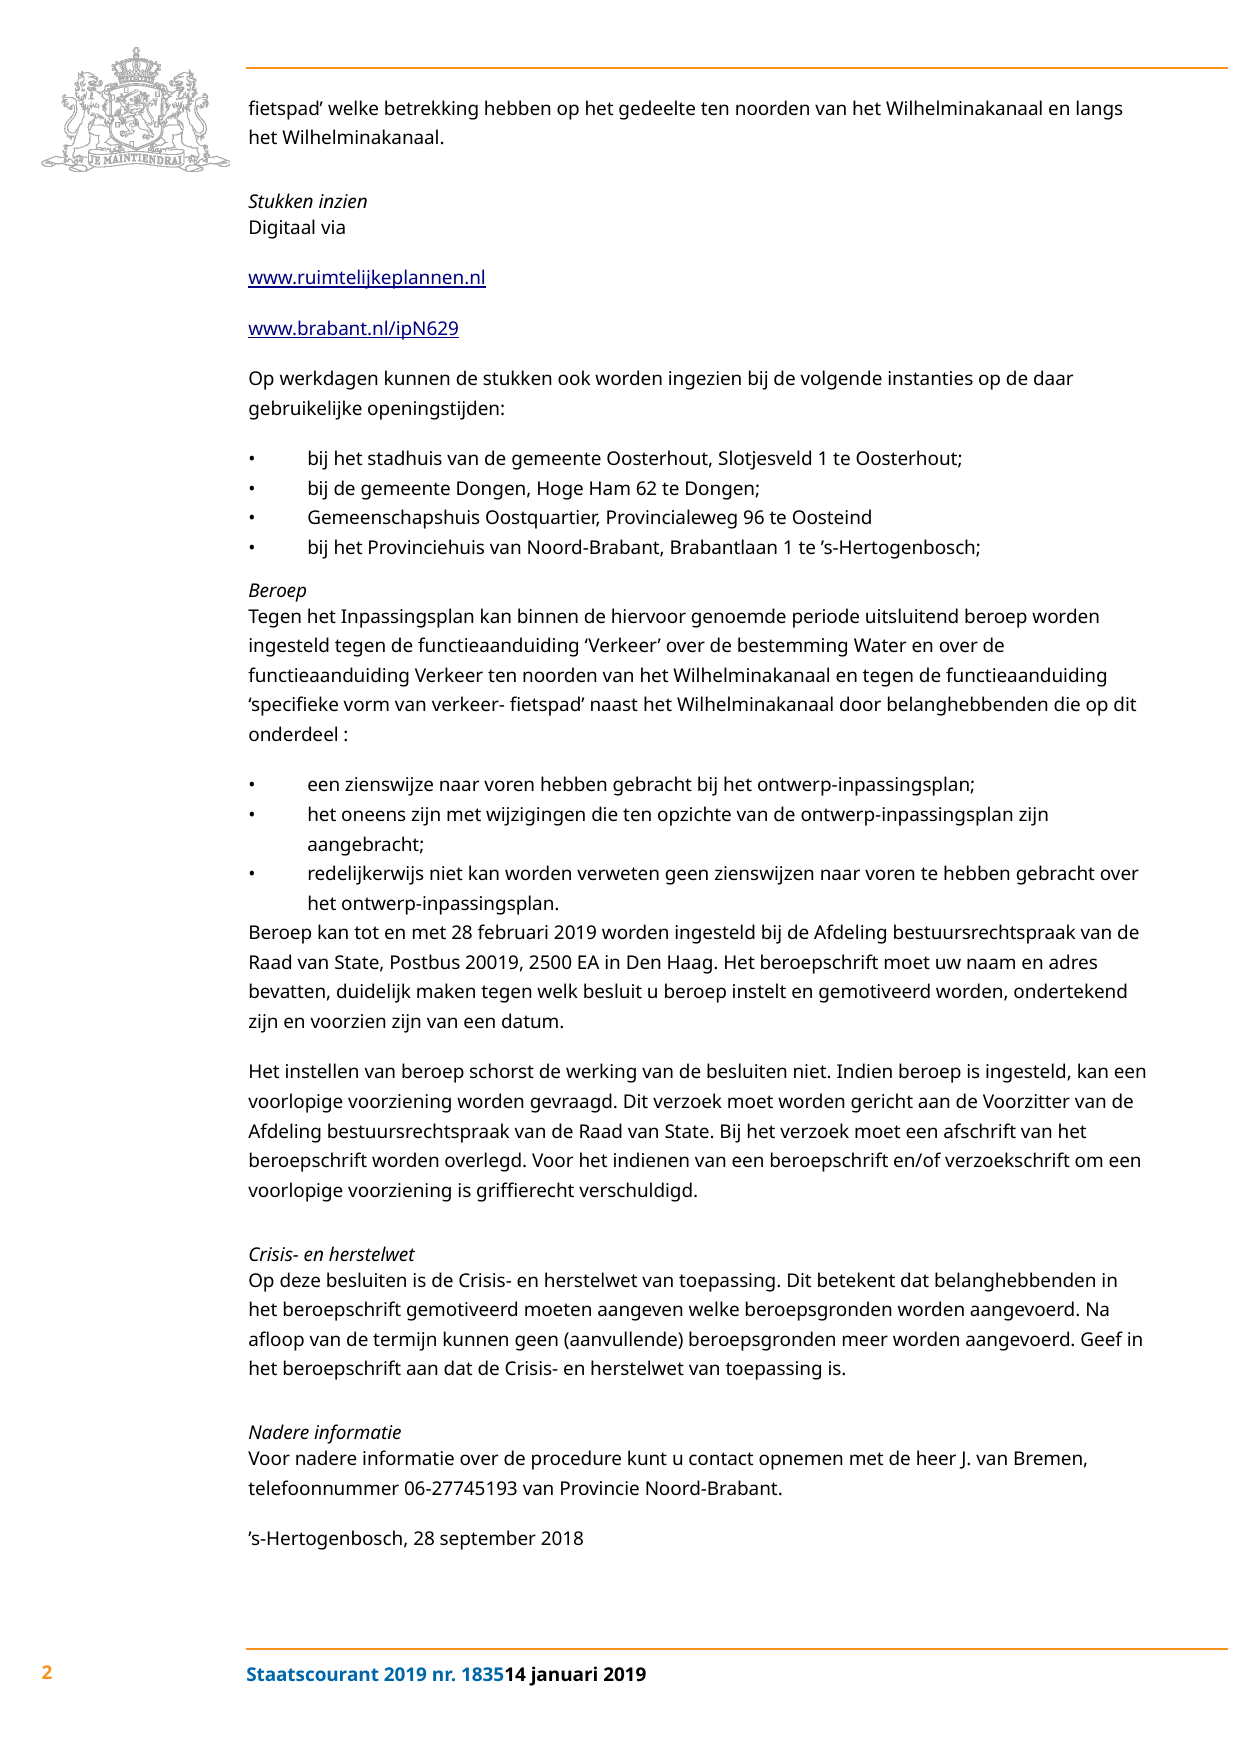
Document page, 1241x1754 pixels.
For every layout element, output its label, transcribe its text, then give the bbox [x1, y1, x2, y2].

list bij het stadhuis van de gemeente Oosterhout, Slotjesveld 1 te Oosterhout; [248, 445, 1152, 471]
text Beroep kan tot en met 28 februari 2019 worden ingesteld bij de Afdeling bestuursrechtspraak van de Raad van State, Postbus 20019, 2500 EA in Den Haag. Het beroepschrift moet uw naam en adres bevatten, duidelijk maken tegen welk besluit u beroep instelt en gemotiveerd worden, ondertekend zijn en voorzien zijn van een datum. [248, 919, 1152, 1034]
text Stukken inzien [248, 188, 1152, 214]
picture [41, 47, 231, 172]
text Het instellen van beroep schorst de werking van de besluiten niet. Indien beroep is ingesteld, kan een voorlopige voorziening worden gevraagd. Dit verzoek moet worden gericht aan de Voorzitter van de Afdeling bestuursrechtspraak van de Raad van State. Bij het verzoek moet een afschrift van het beroepschrift worden overlegd. Voor het indienen van een beroepschrift en/of verzoekschrift om een voorlopige voorziening is griffierecht verschuldigd. [248, 1059, 1152, 1203]
list Gemeenschapshuis Oostquartier, Provincialeweg 96 te Oosteind [248, 504, 1152, 530]
text Tegen het Inpassingsplan kan binnen de hiervoor genoemde periode uitsluitend beroep worden ingesteld tegen de functieaanduiding ‘Verkeer’ over de bestemming Water en over de functieaanduiding Verkeer ten noorden van het Wilhelminakanaal en tegen de functieaanduiding ‘specifieke vorm van verkeer- fietspad’ naast het Wilhelminakanaal door belanghebbenden die op dit onderdeel : [248, 603, 1152, 747]
text Op deze besluiten is de Crisis- en herstelwet van toepassing. Dit betekent dat belanghebbenden in het beroepschrift gemotiveerd moeten aangeven welke beroepsgronden worden aangevoerd. Na afloop van de termijn kunnen geen (aanvullende) beroepsgronden meer worden aangevoerd. Geef in het beroepschrift aan dat de Crisis- en herstelwet van toepassing is. [248, 1267, 1152, 1381]
text Crisis- en herstelwet [248, 1241, 1152, 1267]
list bij het Provinciehuis van Noord-Brabant, Brabantlaan 1 te ’s-Hertogenbosch; [248, 534, 1152, 560]
text Nadere informatie [248, 1419, 1152, 1445]
text www.brabant.nl/ipN629 [248, 315, 1152, 341]
list bij de gemeente Dongen, Hoge Ham 62 te Dongen; [248, 475, 1152, 501]
text www.ruimtelijkeplannen.nl [248, 264, 1152, 290]
text fietspad’ welke betrekking hebben op het gedeelte ten noorden van het Wilhelminakanaal en langs het Wilhelminakanaal. [248, 95, 1152, 150]
text ’s-Hertogenbosch, 28 september 2018 [248, 1525, 1152, 1551]
list het oneens zijn met wijzigingen die ten opzichte van de ontwerp-inpassingsplan zijn aangebracht; [248, 801, 1152, 857]
list een zienswijze naar voren hebben gebracht bij het ontwerp-inpassingsplan; [248, 772, 1152, 797]
text Op werkdagen kunnen de stukken ook worden ingezien bij de volgende instanties op de daar gebruikelijke openingstijden: [248, 365, 1152, 421]
list redelijkerwijs niet kan worden verweten geen zienswijzen naar voren te hebben gebracht over het ontwerp-inpassingsplan. [248, 860, 1152, 916]
text Beroep [248, 577, 1152, 603]
text Digitaal via [248, 214, 1152, 240]
text Voor nadere informatie over de procedure kunt u contact opnemen met de heer J. van Bremen, telefoonnummer 06-27745193 van Provincie Noord-Brabant. [248, 1445, 1152, 1501]
